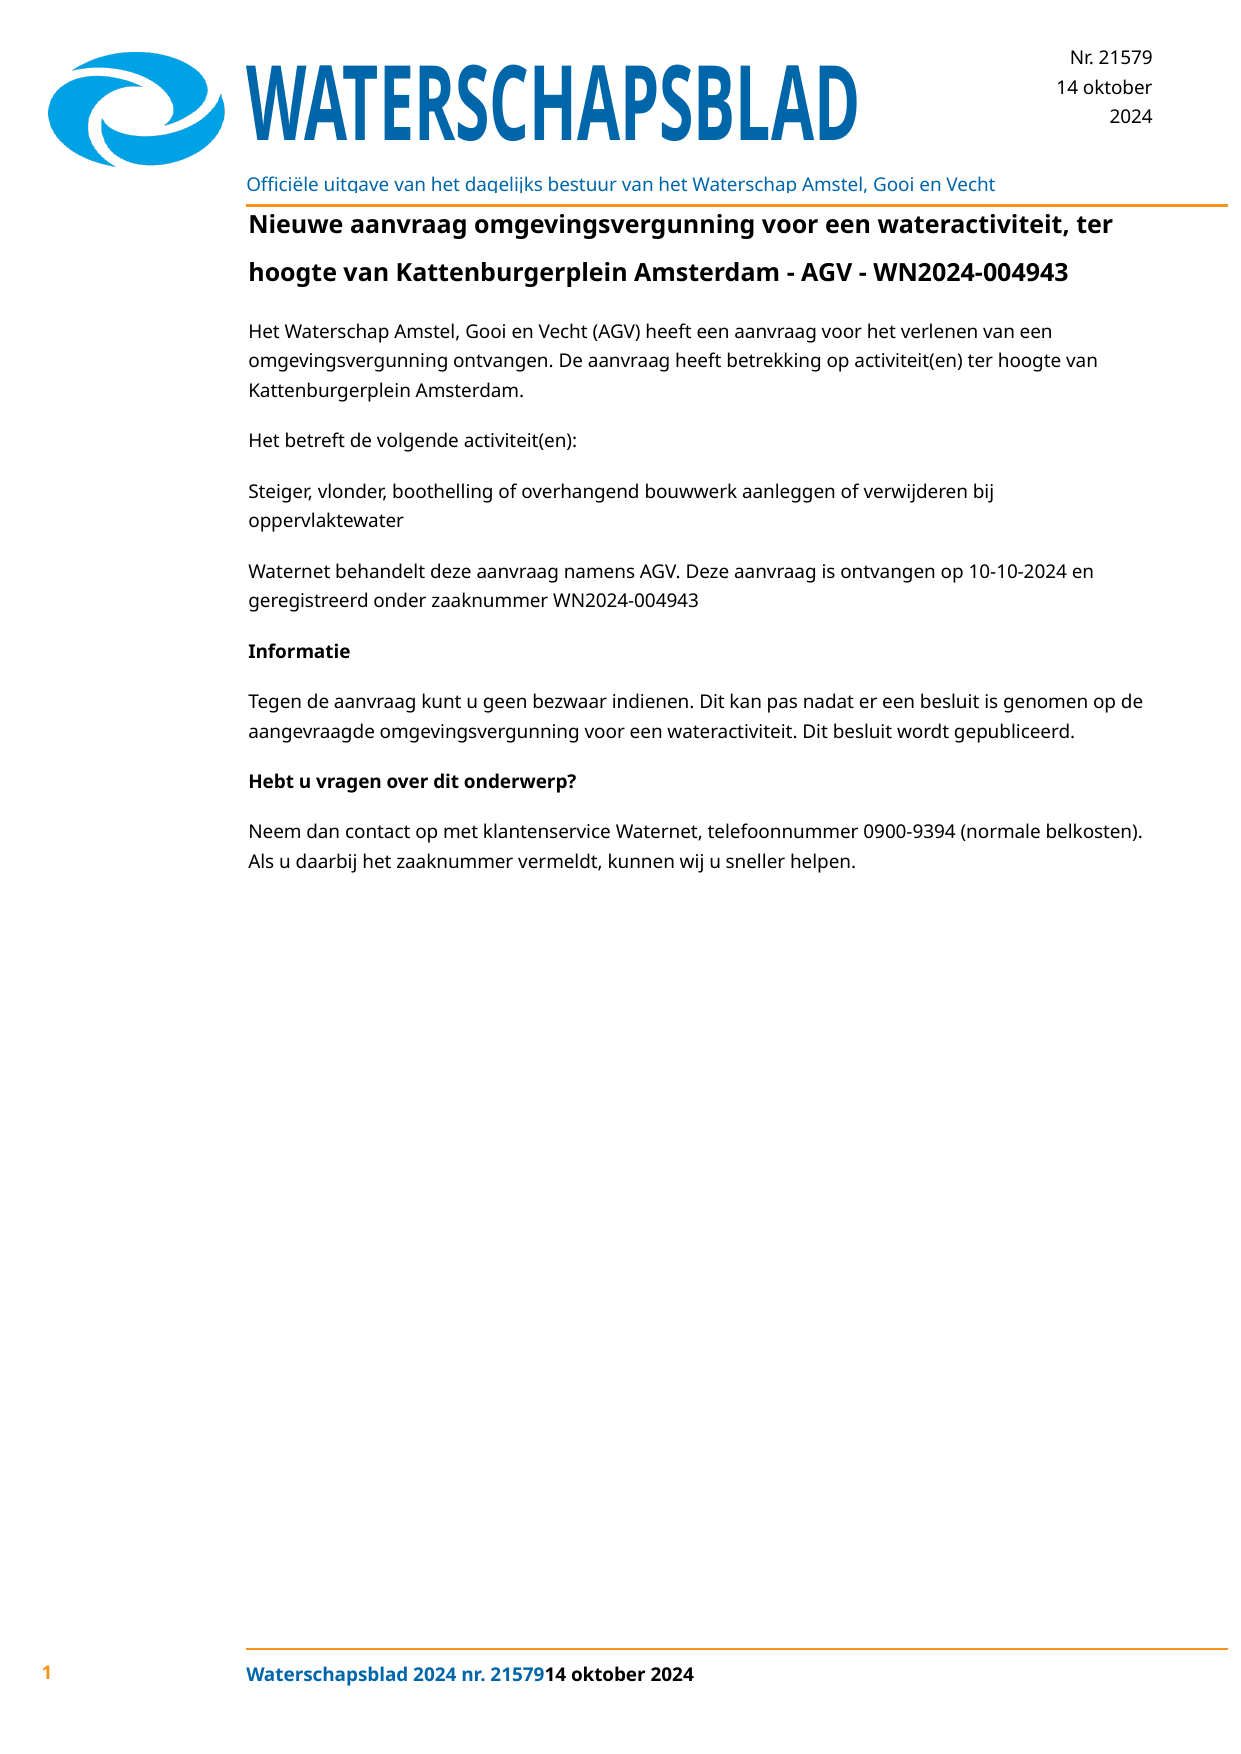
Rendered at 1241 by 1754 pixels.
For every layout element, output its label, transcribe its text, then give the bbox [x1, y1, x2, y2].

text Informatie [248, 638, 1152, 664]
picture [41, 47, 231, 172]
text Hebt u vragen over dit onderwerp? [248, 768, 1152, 794]
text Nieuwe aanvraag omgevingsvergunning voor een wateractiviteit, ter hoogte van Kattenburgerplein Amsterdam - AGV - WN2024-004943 [248, 207, 1152, 288]
text Het betreft de volgende activiteit(en): [248, 427, 1152, 453]
text Neem dan contact op met klantenservice Waternet, telefoonnummer 0900-9394 (normale belkosten). Als u daarbij het zaaknummer vermeldt, kunnen wij u sneller helpen. [248, 819, 1152, 874]
text Waternet behandelt deze aanvraag namens AGV. Deze aanvraag is ontvangen op 10-10-2024 en geregistreerd onder zaaknummer WN2024-004943 [248, 558, 1152, 613]
text Steiger, vlonder, boothelling of overhangend bouwwerk aanleggen of verwijderen bij oppervlaktewater [248, 478, 1152, 533]
text Tegen de aanvraag kunt u geen bezwaar indienen. Dit kan pas nadat er een besluit is genomen op de aangevraagde omgevingsvergunning voor een wateractiviteit. Dit besluit wordt gepubliceerd. [248, 688, 1152, 744]
text Het Waterschap Amstel, Gooi en Vecht (AGV) heeft een aanvraag voor het verlenen van een omgevingsvergunning ontvangen. De aanvraag heeft betrekking op activiteit(en) ter hoogte van Kattenburgerplein Amsterdam. [248, 318, 1152, 403]
